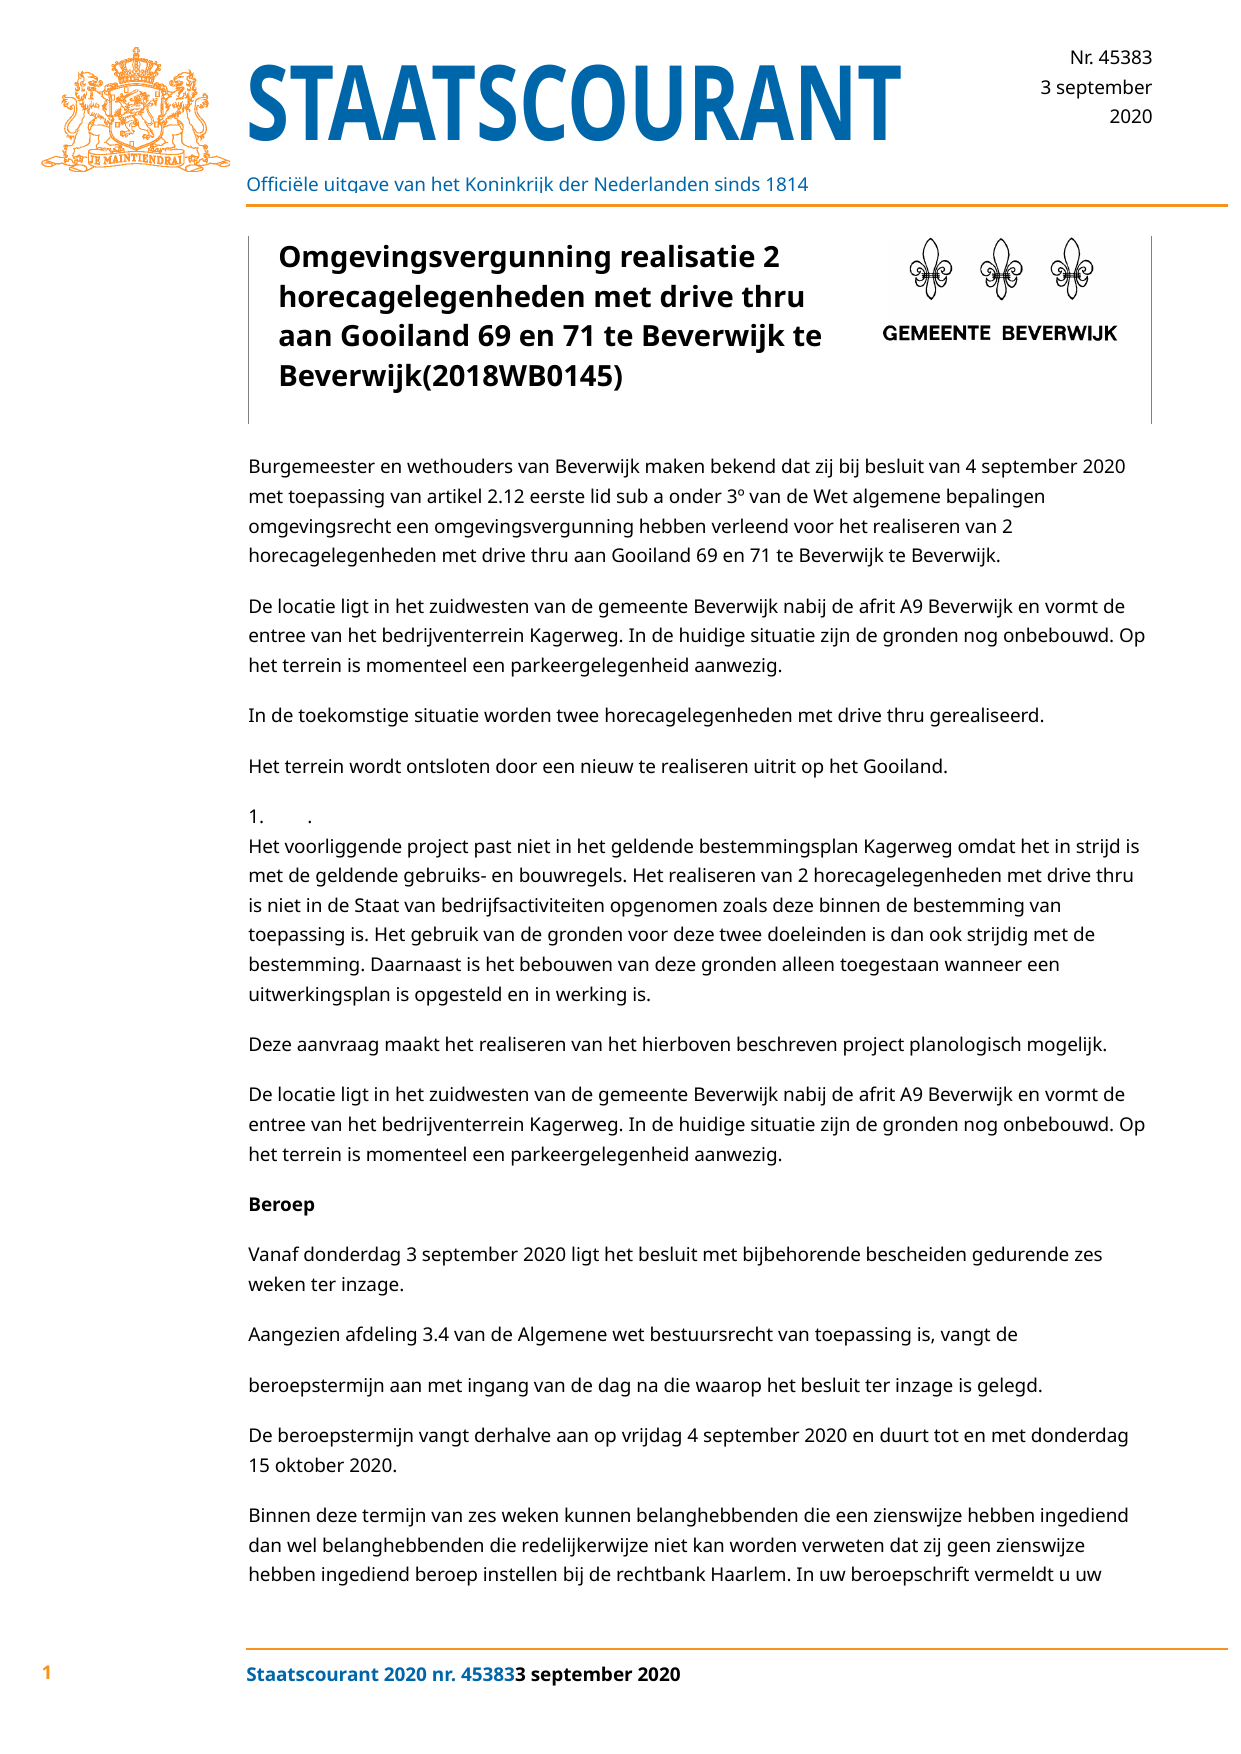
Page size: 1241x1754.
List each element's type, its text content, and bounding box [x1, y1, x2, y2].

text De beroepstermijn vangt derhalve aan op vrijdag 4 september 2020 en duurt tot en met donderdag 15 oktober 2020. [248, 1422, 1152, 1478]
list . [248, 803, 1152, 829]
picture [882, 236, 1119, 342]
text Vanaf donderdag 3 september 2020 ligt het besluit met bijbehorende bescheiden gedurende zes weken ter inzage. [248, 1242, 1152, 1297]
text beroepstermijn aan met ingang van de dag na die waarop het besluit ter inzage is gelegd. [248, 1372, 1152, 1398]
text Beroep [248, 1191, 1152, 1217]
text In de toekomstige situatie worden twee horecagelegenheden met drive thru gerealiseerd. [248, 702, 1152, 728]
text Burgemeester en wethouders van Beverwijk maken bekend dat zij bij besluit van 4 september 2020 met toepassing van artikel 2.12 eerste lid sub a onder 3º van de Wet algemene bepalingen omgevingsrecht een omgevingsvergunning hebben verleend voor het realiseren van 2 horecagelegenheden met drive thru aan Gooiland 69 en 71 te Beverwijk te Beverwijk. [248, 454, 1152, 568]
text Het voorliggende project past niet in het geldende bestemmingsplan Kagerweg omdat het in strijd is met de geldende gebruiks- en bouwregels. Het realiseren van 2 horecagelegenheden met drive thru is niet in de Staat van bedrijfsactiviteiten opgenomen zoals deze binnen de bestemming van toepassing is. Het gebruik van de gronden voor deze twee doeleinden is dan ook strijdig met de bestemming. Daarnaast is het bebouwen van deze gronden alleen toegestaan wanneer een uitwerkingsplan is opgesteld en in werking is. [248, 833, 1152, 1006]
text Deze aanvraag maakt het realiseren van het hierboven beschreven project planologisch mogelijk. [248, 1031, 1152, 1057]
text Binnen deze termijn van zes weken kunnen belanghebbenden die een zienswijze hebben ingediend dan wel belanghebbenden die redelijkerwijze niet kan worden verweten dat zij geen zienswijze hebben ingediend beroep instellen bij de rechtbank Haarlem. In uw beroepschrift vermeldt u uw [248, 1502, 1152, 1587]
table_header Omgevingsvergunning realisatie 2 horecagelegenheden met drive thru aan Gooiland 69 en 71 te Beverwijk te Beverwijk(2018WB0145) [249, 236, 850, 424]
table_header [850, 236, 1151, 424]
text De locatie ligt in het zuidwesten van de gemeente Beverwijk nabij de afrit A9 Beverwijk en vormt de entree van het bedrijventerrein Kagerweg. In de huidige situatie zijn de gronden nog onbebouwd. Op het terrein is momenteel een parkeergelegenheid aanwezig. [248, 1082, 1152, 1166]
text De locatie ligt in het zuidwesten van de gemeente Beverwijk nabij de afrit A9 Beverwijk en vormt de entree van het bedrijventerrein Kagerweg. In de huidige situatie zijn de gronden nog onbebouwd. Op het terrein is momenteel een parkeergelegenheid aanwezig. [248, 593, 1152, 678]
text Het terrein wordt ontsloten door een nieuw te realiseren uitrit op het Gooiland. [248, 753, 1152, 778]
text Aangezien afdeling 3.4 van de Algemene wet bestuursrecht van toepassing is, vangt de [248, 1322, 1152, 1347]
picture [41, 47, 231, 172]
